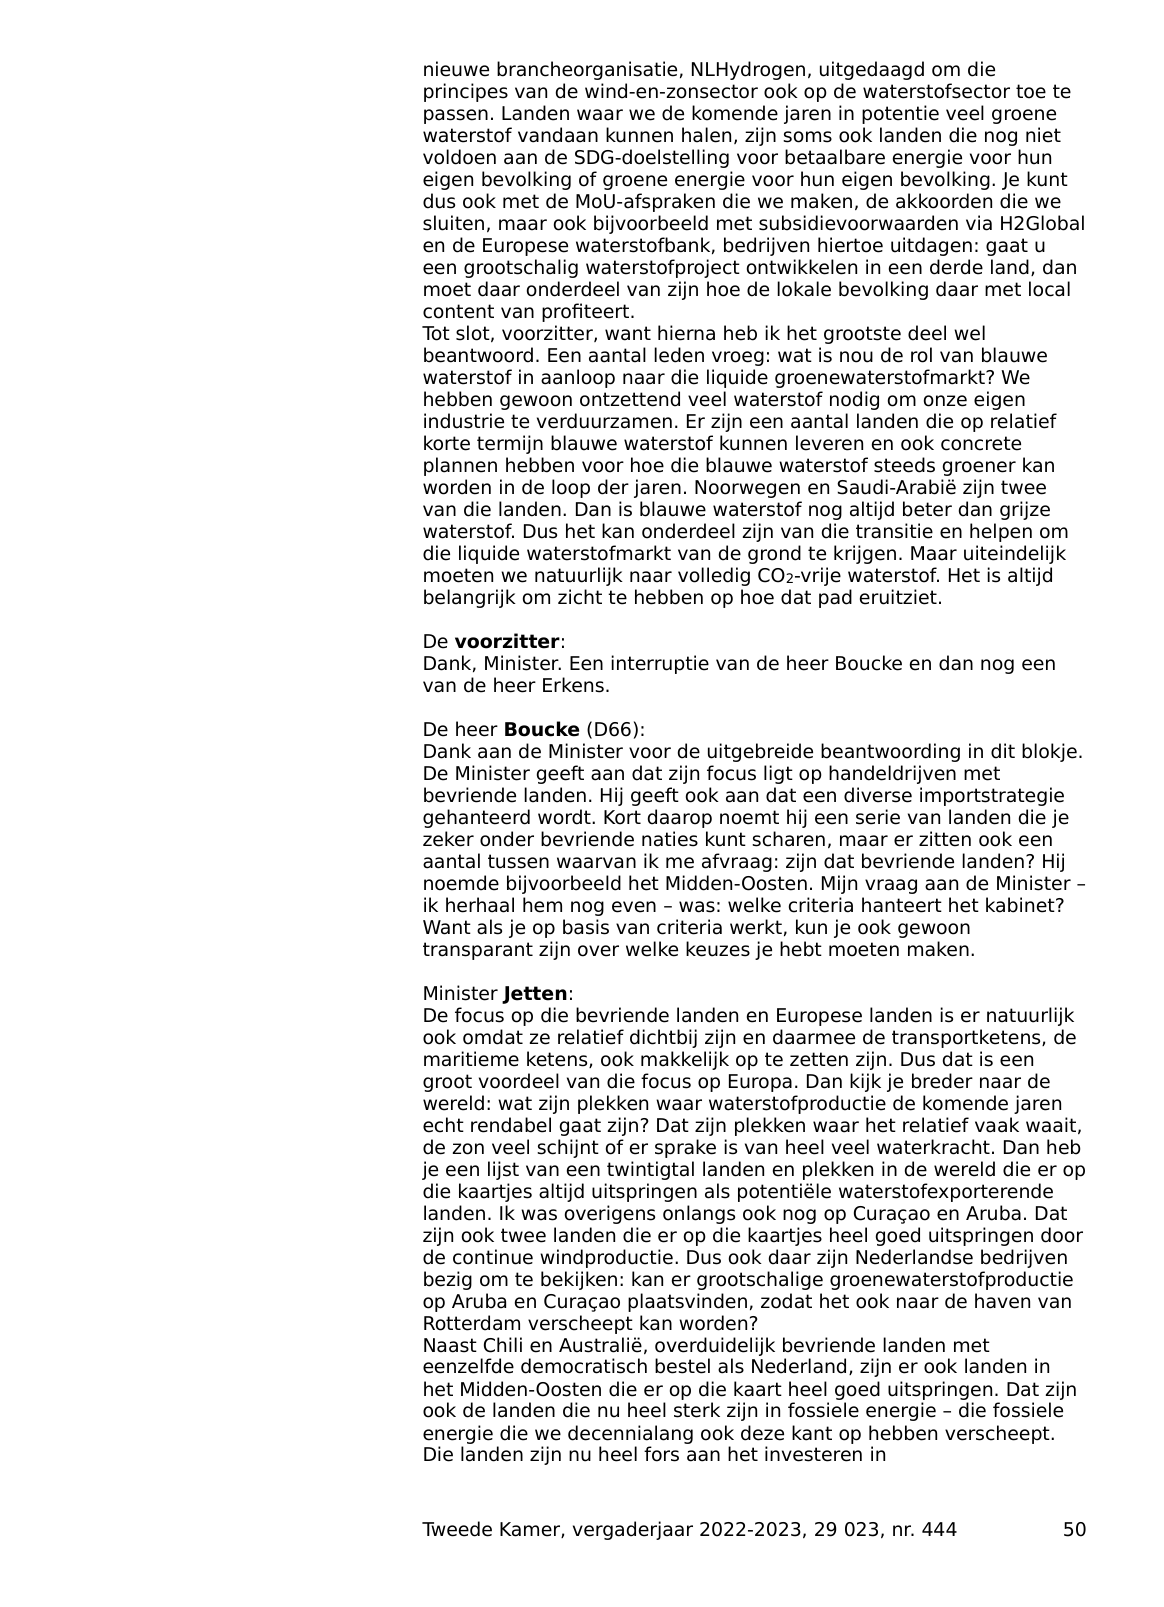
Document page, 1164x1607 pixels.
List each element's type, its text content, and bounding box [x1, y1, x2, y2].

text Minister Jetten: [422, 983, 1087, 1005]
text De heer Boucke (D66): [422, 719, 1087, 741]
text Dank aan de Minister voor de uitgebreide beantwoording in dit blokje. De Minister geeft aan dat zijn focus ligt op handeldrijven met bevriende landen. Hij geeft ook aan dat een diverse importstrategie gehanteerd wordt. Kort daarop noemt hij een serie van landen die je zeker onder bevriende naties kunt scharen, maar er zitten ook een aantal tussen waarvan ik me afvraag: zijn dat bevriende landen? Hij noemde bijvoorbeeld het Midden-Oosten. Mijn vraag aan de Minister – ik herhaal hem nog even – was: welke criteria hanteert het kabinet? Want als je op basis van criteria werkt, kun je ook gewoon transparant zijn over welke keuzes je hebt moeten maken. [422, 741, 1087, 961]
text nieuwe brancheorganisatie, NLHydrogen, uitgedaagd om die principes van de wind-en-zonsector ook op de waterstofsector toe te passen. Landen waar we de komende jaren in potentie veel groene waterstof vandaan kunnen halen, zijn soms ook landen die nog niet voldoen aan de SDG-doelstelling voor betaalbare energie voor hun eigen bevolking of groene energie voor hun eigen bevolking. Je kunt dus ook met de MoU-afspraken die we maken, de akkoorden die we sluiten, maar ook bijvoorbeeld met subsidievoorwaarden via H2Global en de Europese waterstofbank, bedrijven hiertoe uitdagen: gaat u een grootschalig waterstofproject ontwikkelen in een derde land, dan moet daar onderdeel van zijn hoe de lokale bevolking daar met local content van profiteert. [422, 59, 1087, 323]
text Dank, Minister. Een interruptie van de heer Boucke en dan nog een van de heer Erkens. [422, 653, 1087, 697]
text Tot slot, voorzitter, want hierna heb ik het grootste deel wel beantwoord. Een aantal leden vroeg: wat is nou de rol van blauwe waterstof in aanloop naar die liquide groenewaterstofmarkt? We hebben gewoon ontzettend veel waterstof nodig om onze eigen industrie te verduurzamen. Er zijn een aantal landen die op relatief korte termijn blauwe waterstof kunnen leveren en ook concrete plannen hebben voor hoe die blauwe waterstof steeds groener kan worden in de loop der jaren. Noorwegen en Saudi-Arabië zijn twee van die landen. Dan is blauwe waterstof nog altijd beter dan grijze waterstof. Dus het kan onderdeel zijn van die transitie en helpen om die liquide waterstofmarkt van de grond te krijgen. Maar uiteindelijk moeten we natuurlijk naar volledig CO2-vrije waterstof. Het is altijd belangrijk om zicht te hebben op hoe dat pad eruitziet. [422, 323, 1087, 608]
text De voorzitter: [422, 631, 1087, 653]
text Naast Chili en Australië, overduidelijk bevriende landen met eenzelfde democratisch bestel als Nederland, zijn er ook landen in het Midden-Oosten die er op die kaart heel goed uitspringen. Dat zijn ook de landen die nu heel sterk zijn in fossiele energie – die fossiele energie die we decennialang ook deze kant op hebben verscheept. Die landen zijn nu heel fors aan het investeren in [422, 1334, 1087, 1466]
text De focus op die bevriende landen en Europese landen is er natuurlijk ook omdat ze relatief dichtbij zijn en daarmee de transportketens, de maritieme ketens, ook makkelijk op te zetten zijn. Dus dat is een groot voordeel van die focus op Europa. Dan kijk je breder naar de wereld: wat zijn plekken waar waterstofproductie de komende jaren echt rendabel gaat zijn? Dat zijn plekken waar het relatief vaak waait, de zon veel schijnt of er sprake is van heel veel waterkracht. Dan heb je een lijst van een twintigtal landen en plekken in de wereld die er op die kaartjes altijd uitspringen als potentiële waterstofexporterende landen. Ik was overigens onlangs ook nog op Curaçao en Aruba. Dat zijn ook twee landen die er op die kaartjes heel goed uitspringen door de continue windproductie. Dus ook daar zijn Nederlandse bedrijven bezig om te bekijken: kan er grootschalige groenewaterstofproductie op Aruba en Curaçao plaatsvinden, zodat het ook naar de haven van Rotterdam verscheept kan worden? [422, 1005, 1087, 1334]
